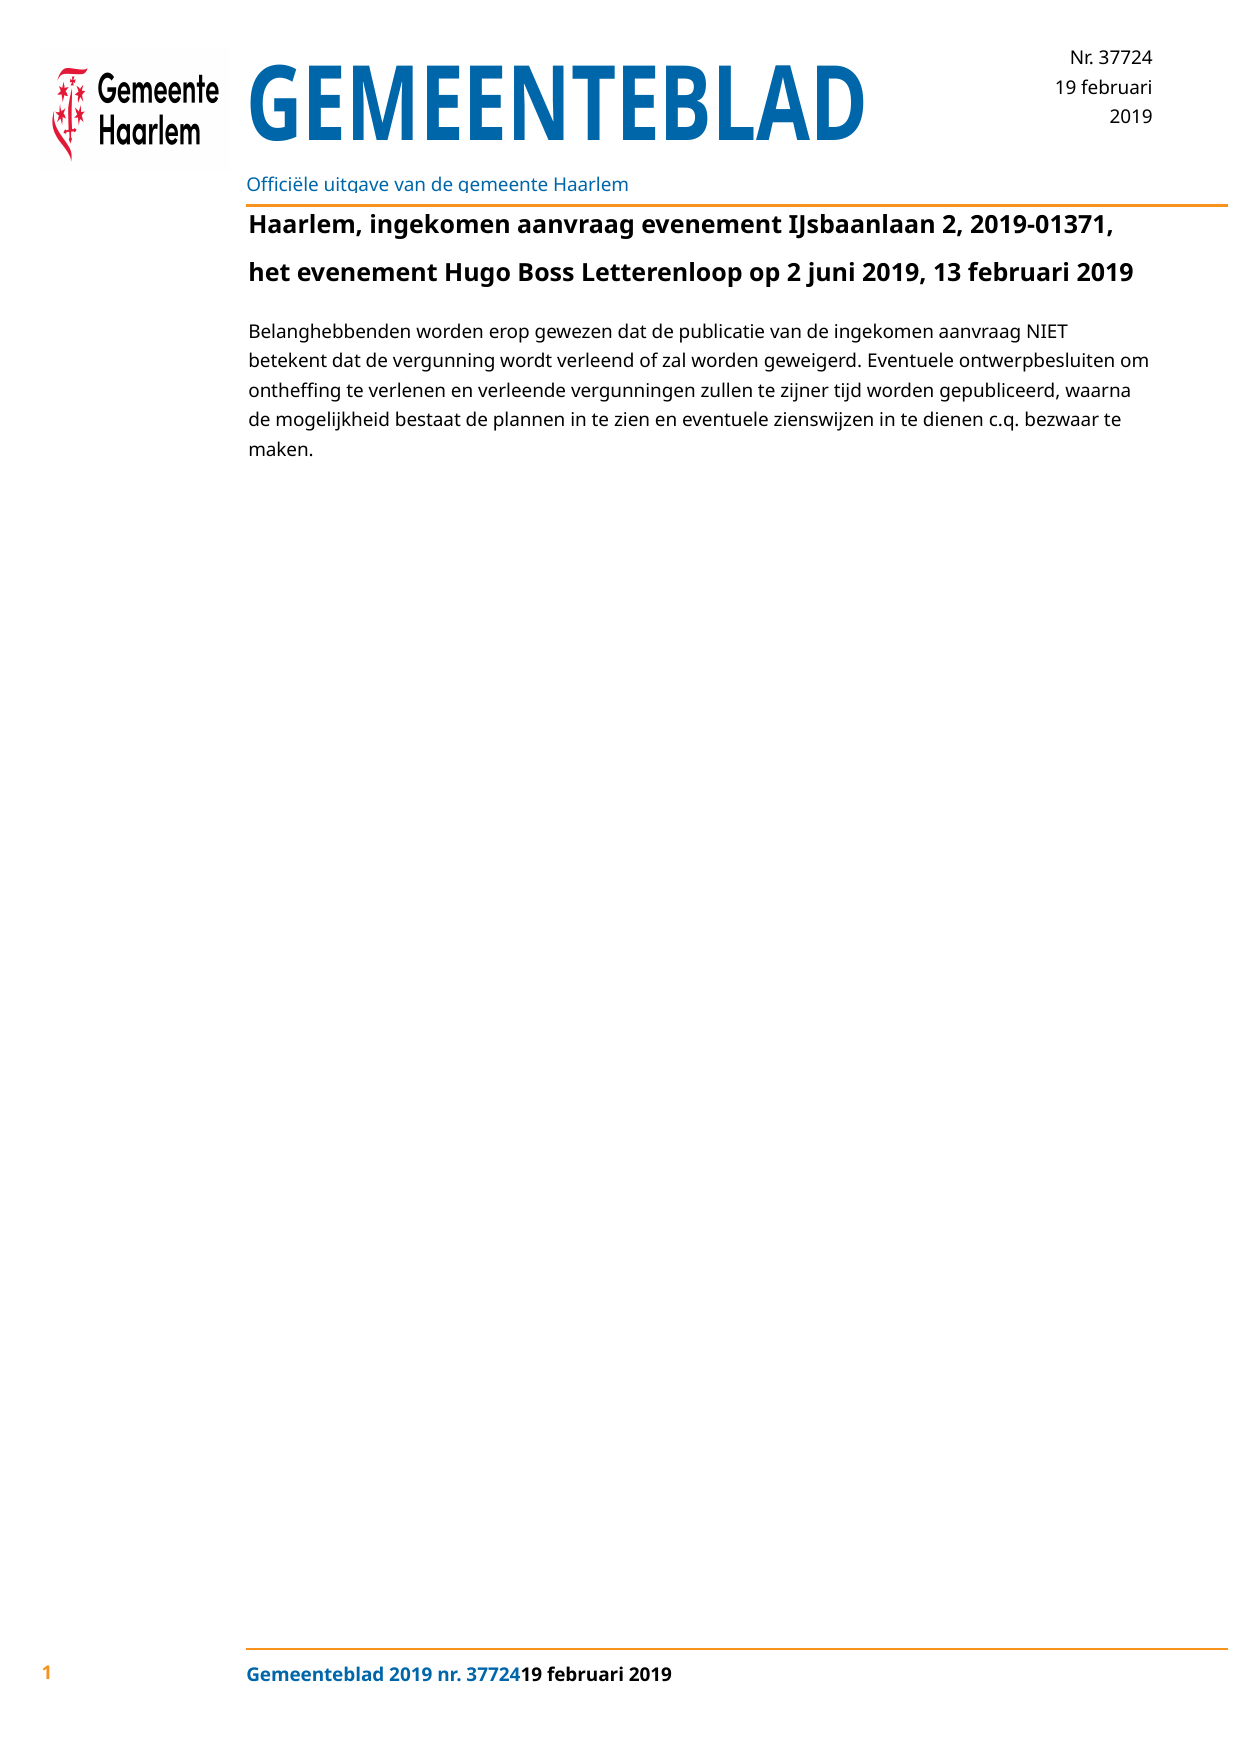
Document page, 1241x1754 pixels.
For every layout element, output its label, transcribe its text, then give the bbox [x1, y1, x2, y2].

picture [41, 47, 231, 172]
text Belanghebbenden worden erop gewezen dat de publicatie van de ingekomen aanvraag NIET betekent dat de vergunning wordt verleend of zal worden geweigerd. Eventuele ontwerpbesluiten om ontheffing te verlenen en verleende vergunningen zullen te zijner tijd worden gepubliceerd, waarna de mogelijkheid bestaat de plannen in te zien en eventuele zienswijzen in te dienen c.q. bezwaar te maken. [248, 318, 1152, 462]
text Haarlem, ingekomen aanvraag evenement IJsbaanlaan 2, 2019-01371, het evenement Hugo Boss Letterenloop op 2 juni 2019, 13 februari 2019 [248, 207, 1152, 288]
